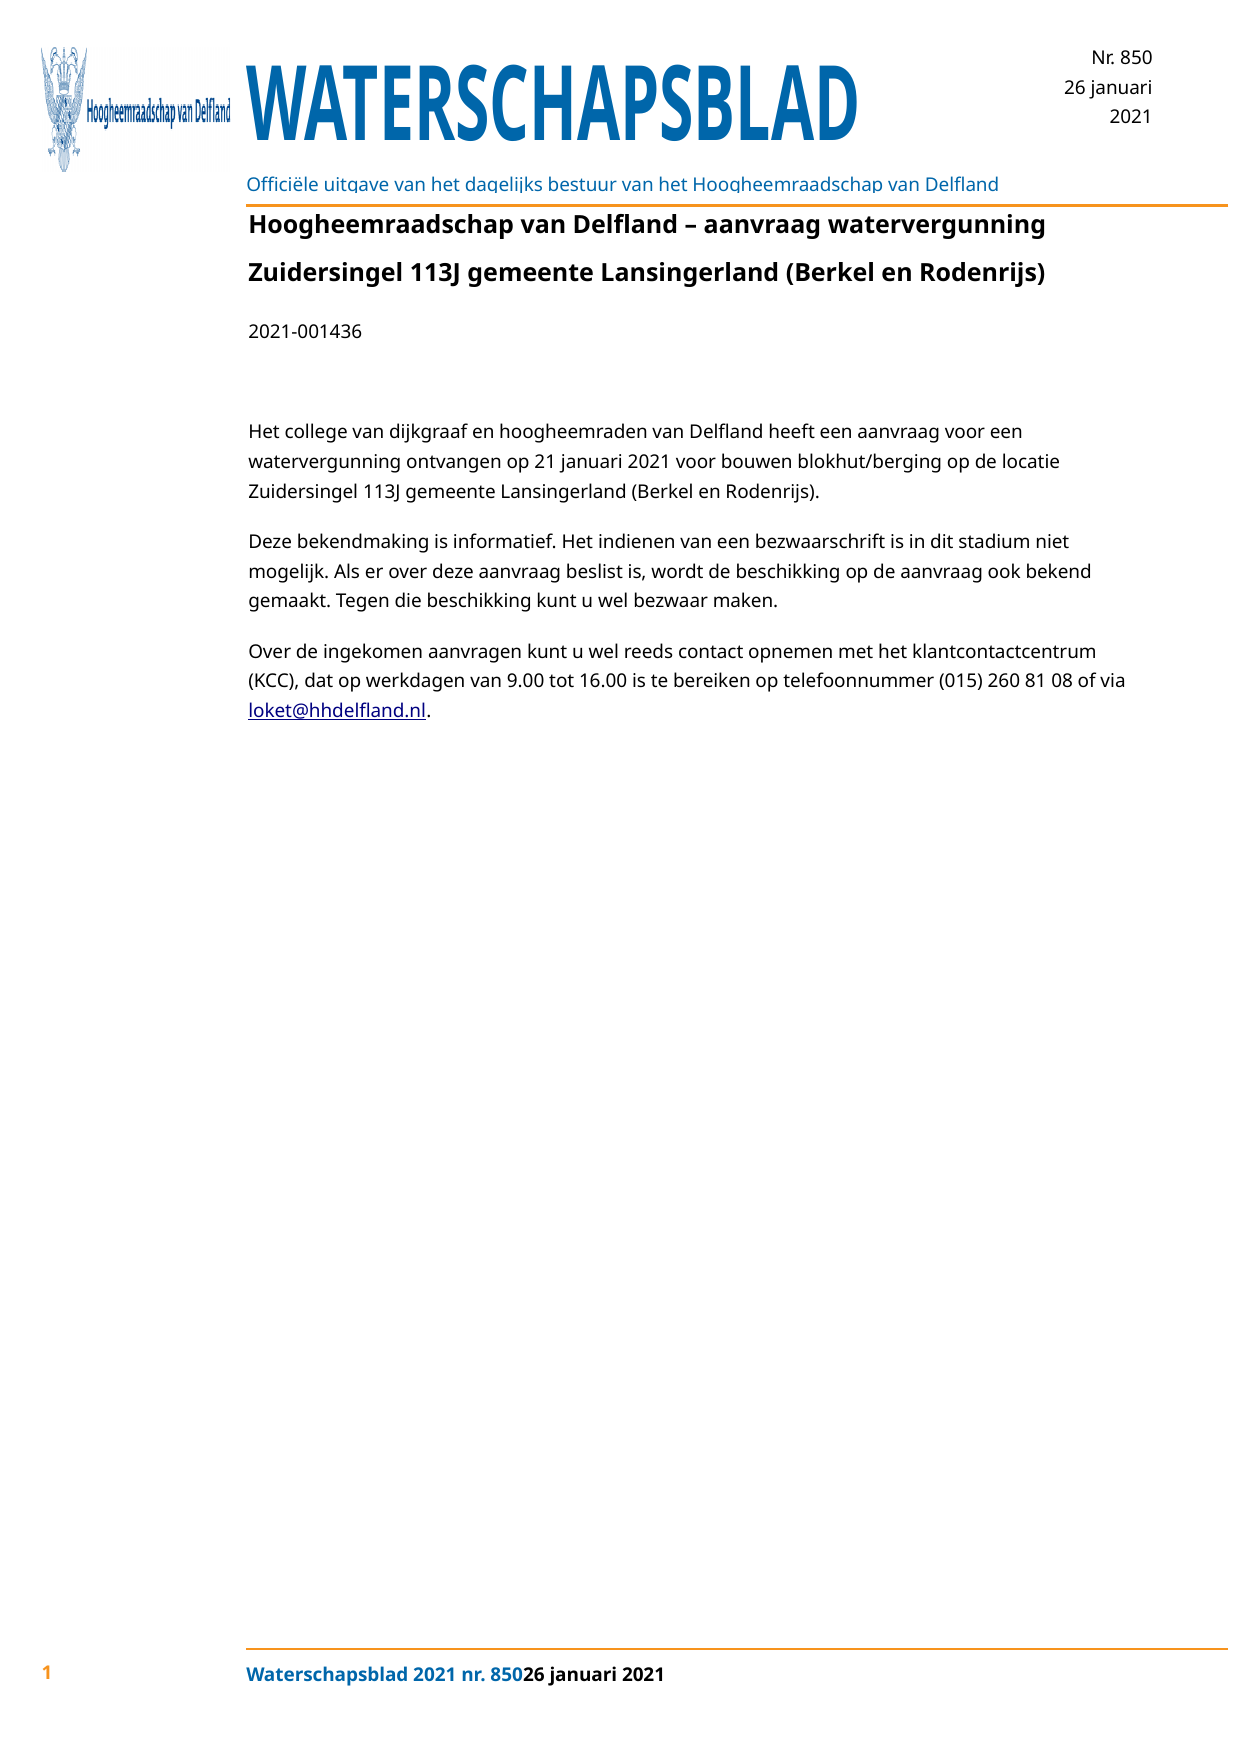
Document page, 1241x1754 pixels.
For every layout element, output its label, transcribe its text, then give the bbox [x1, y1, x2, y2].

text Deze bekendmaking is informatief. Het indienen van een bezwaarschrift is in dit stadium niet mogelijk. Als er over deze aanvraag beslist is, wordt de beschikking op de aanvraag ook bekend gemaakt. Tegen die beschikking kunt u wel bezwaar maken. [248, 528, 1152, 613]
text Hoogheemraadschap van Delfland – aanvraag watervergunning Zuidersingel 113J gemeente Lansingerland (Berkel en Rodenrijs) [248, 207, 1152, 288]
text 2021-001436 [248, 318, 1152, 344]
text Over de ingekomen aanvragen kunt u wel reeds contact opnemen met het klantcontactcentrum (KCC), dat op werkdagen van 9.00 tot 16.00 is te bereiken op telefoonnummer (015) 260 81 08 of via loket@hhdelfland.nl. [248, 638, 1152, 723]
picture [41, 47, 231, 172]
text Het college van dijkgraaf en hoogheemraden van Delfland heeft een aanvraag voor een watervergunning ontvangen op 21 januari 2021 voor bouwen blokhut/berging op de locatie Zuidersingel 113J gemeente Lansingerland (Berkel en Rodenrijs). [248, 419, 1152, 504]
